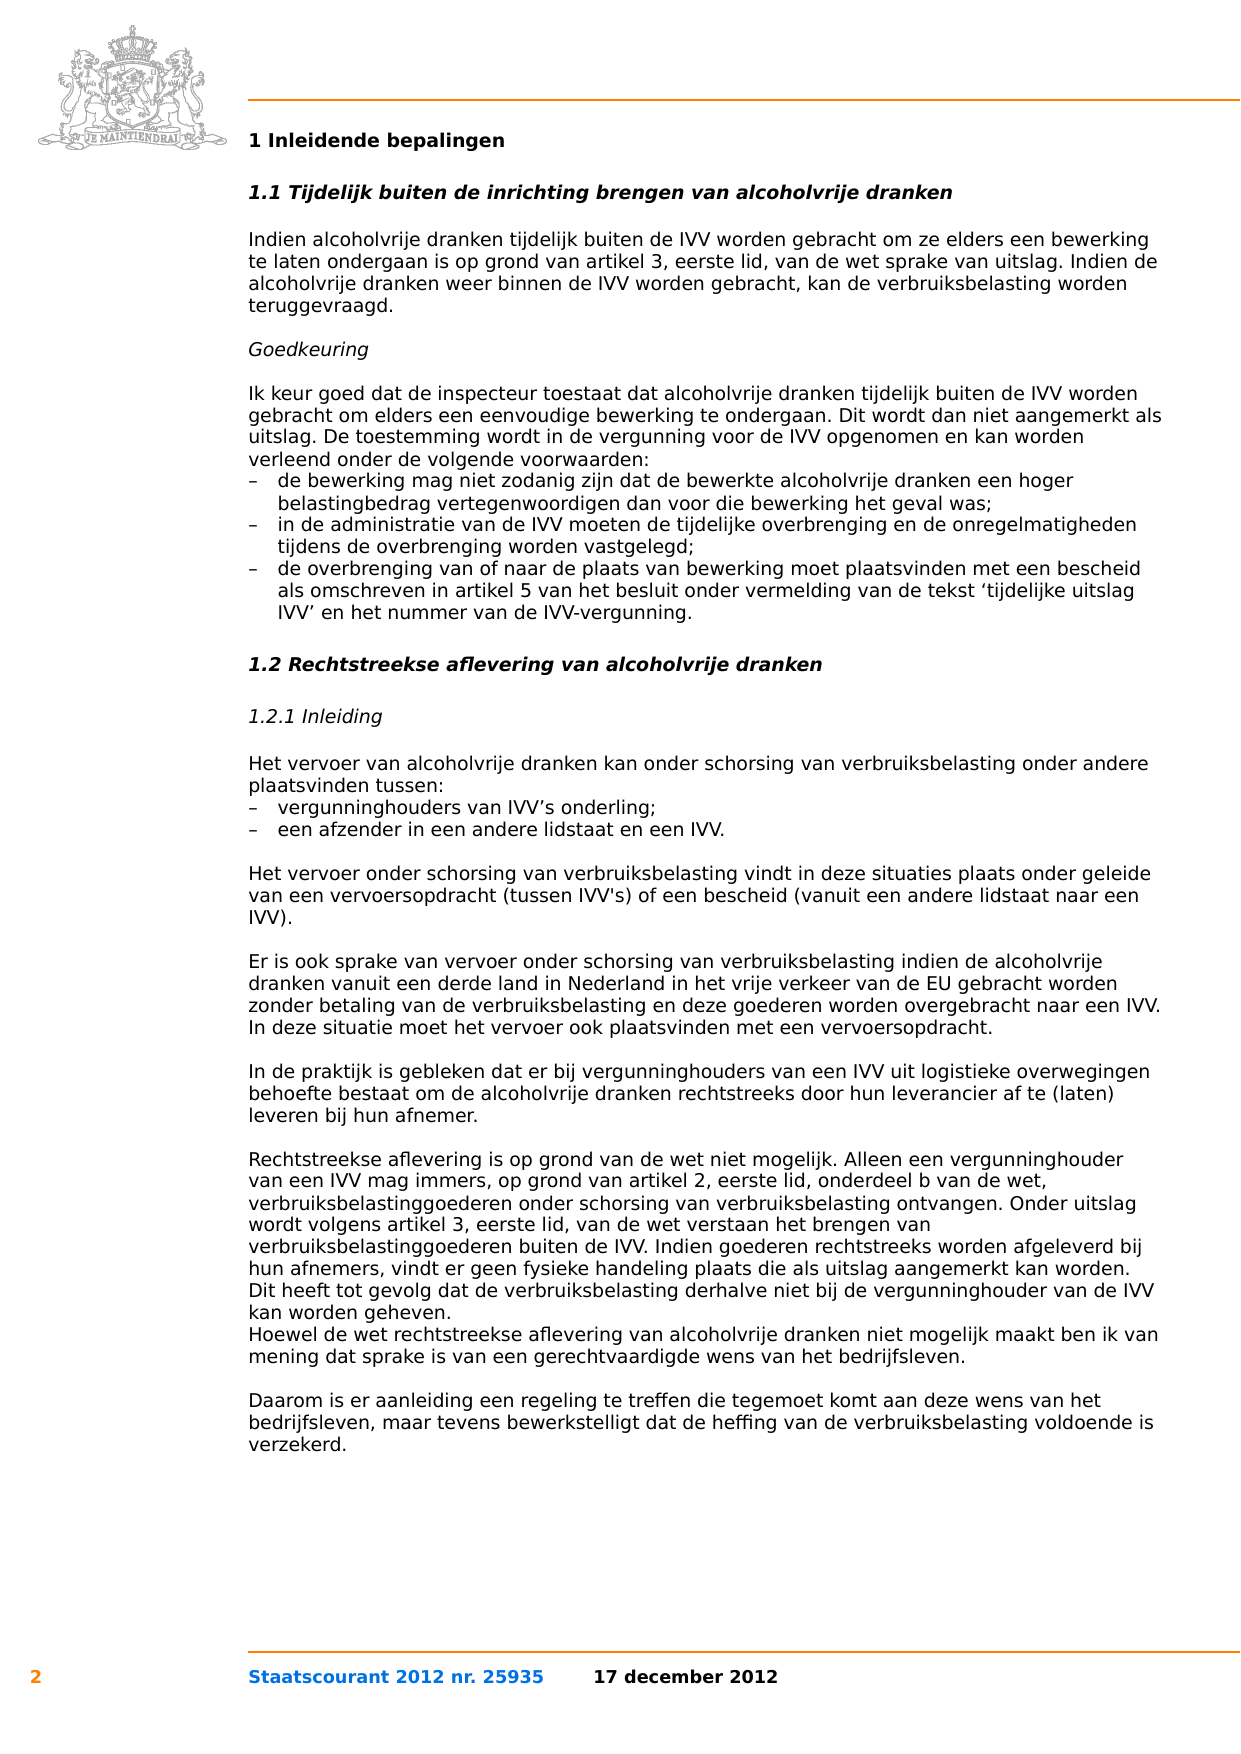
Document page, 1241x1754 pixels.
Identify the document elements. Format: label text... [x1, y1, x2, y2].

text – de overbrenging van of naar de plaats van bewerking moet plaatsvinden met een bescheid als omschreven in artikel 5 van het besluit onder vermelding van de tekst ‘tijdelijke uitslag IVV’ en het nummer van de IVV-vergunning. [248, 558, 1163, 624]
text – vergunninghouders van IVV’s onderling; [248, 797, 1163, 819]
text – de bewerking mag niet zodanig zijn dat de bewerkte alcoholvrije dranken een hoger belastingbedrag vertegenwoordigen dan voor die bewerking het geval was; [248, 470, 1163, 514]
subtitle 1.2.1 Inleiding [248, 706, 1163, 728]
text Het vervoer van alcoholvrije dranken kan onder schorsing van verbruiksbelasting onder andere plaatsvinden tussen: [248, 753, 1163, 797]
text Het vervoer onder schorsing van verbruiksbelasting vindt in deze situaties plaats onder geleide van een vervoersopdracht (tussen IVV's) of een bescheid (vanuit een andere lidstaat naar een IVV). [248, 863, 1163, 929]
text Indien alcoholvrije dranken tijdelijk buiten de IVV worden gebracht om ze elders een bewerking te laten ondergaan is op grond van artikel 3, eerste lid, van de wet sprake van uitslag. Indien de alcoholvrije dranken weer binnen de IVV worden gebracht, kan de verbruiksbelasting worden teruggevraagd. [248, 229, 1163, 317]
text Ik keur goed dat de inspecteur toestaat dat alcoholvrije dranken tijdelijk buiten de IVV worden gebracht om elders een eenvoudige bewerking te ondergaan. Dit wordt dan niet aangemerkt als uitslag. De toestemming wordt in de vergunning voor de IVV opgenomen en kan worden verleend onder de volgende voorwaarden: [248, 382, 1163, 470]
text Daarom is er aanleiding een regeling te treffen die tegemoet komt aan deze wens van het bedrijfsleven, maar tevens bewerkstelligt dat de heffing van de verbruiksbelasting voldoende is verzekerd. [248, 1390, 1163, 1456]
text Er is ook sprake van vervoer onder schorsing van verbruiksbelasting indien de alcoholvrije dranken vanuit een derde land in Nederland in het vrije verkeer van de EU gebracht worden zonder betaling van de verbruiksbelasting en deze goederen worden overgebracht naar een IVV. In deze situatie moet het vervoer ook plaatsvinden met een vervoersopdracht. [248, 951, 1163, 1039]
text – in de administratie van de IVV moeten de tijdelijke overbrenging en de onregelmatigheden tijdens de overbrenging worden vastgelegd; [248, 514, 1163, 558]
text In de praktijk is gebleken dat er bij vergunninghouders van een IVV uit logistieke overwegingen behoefte bestaat om de alcoholvrije dranken rechtstreeks door hun leverancier af te (laten) leveren bij hun afnemer. [248, 1061, 1163, 1127]
subtitle 1.1 Tijdelijk buiten de inrichting brengen van alcoholvrije dranken [248, 182, 1163, 204]
text – een afzender in een andere lidstaat en een IVV. [248, 819, 1163, 841]
text Hoewel de wet rechtstreekse aflevering van alcoholvrije dranken niet mogelijk maakt ben ik van mening dat sprake is van een gerechtvaardigde wens van het bedrijfsleven. [248, 1324, 1163, 1368]
subtitle 1.2 Rechtstreekse aflevering van alcoholvrije dranken [248, 654, 1163, 676]
subtitle 1 Inleidende bepalingen [248, 130, 1163, 152]
subtitle Goedkeuring [248, 339, 1163, 361]
picture [38, 25, 227, 150]
text Rechtstreekse aflevering is op grond van de wet niet mogelijk. Alleen een vergunninghouder van een IVV mag immers, op grond van artikel 2, eerste lid, onderdeel b van de wet, verbruiksbelastinggoederen onder schorsing van verbruiksbelasting ontvangen. Onder uitslag wordt volgens artikel 3, eerste lid, van de wet verstaan het brengen van verbruiksbelastinggoederen buiten de IVV. Indien goederen rechtstreeks worden afgeleverd bij hun afnemers, vindt er geen fysieke handeling plaats die als uitslag aangemerkt kan worden. Dit heeft tot gevolg dat de verbruiksbelasting derhalve niet bij de vergunninghouder van de IVV kan worden geheven. [248, 1148, 1163, 1324]
